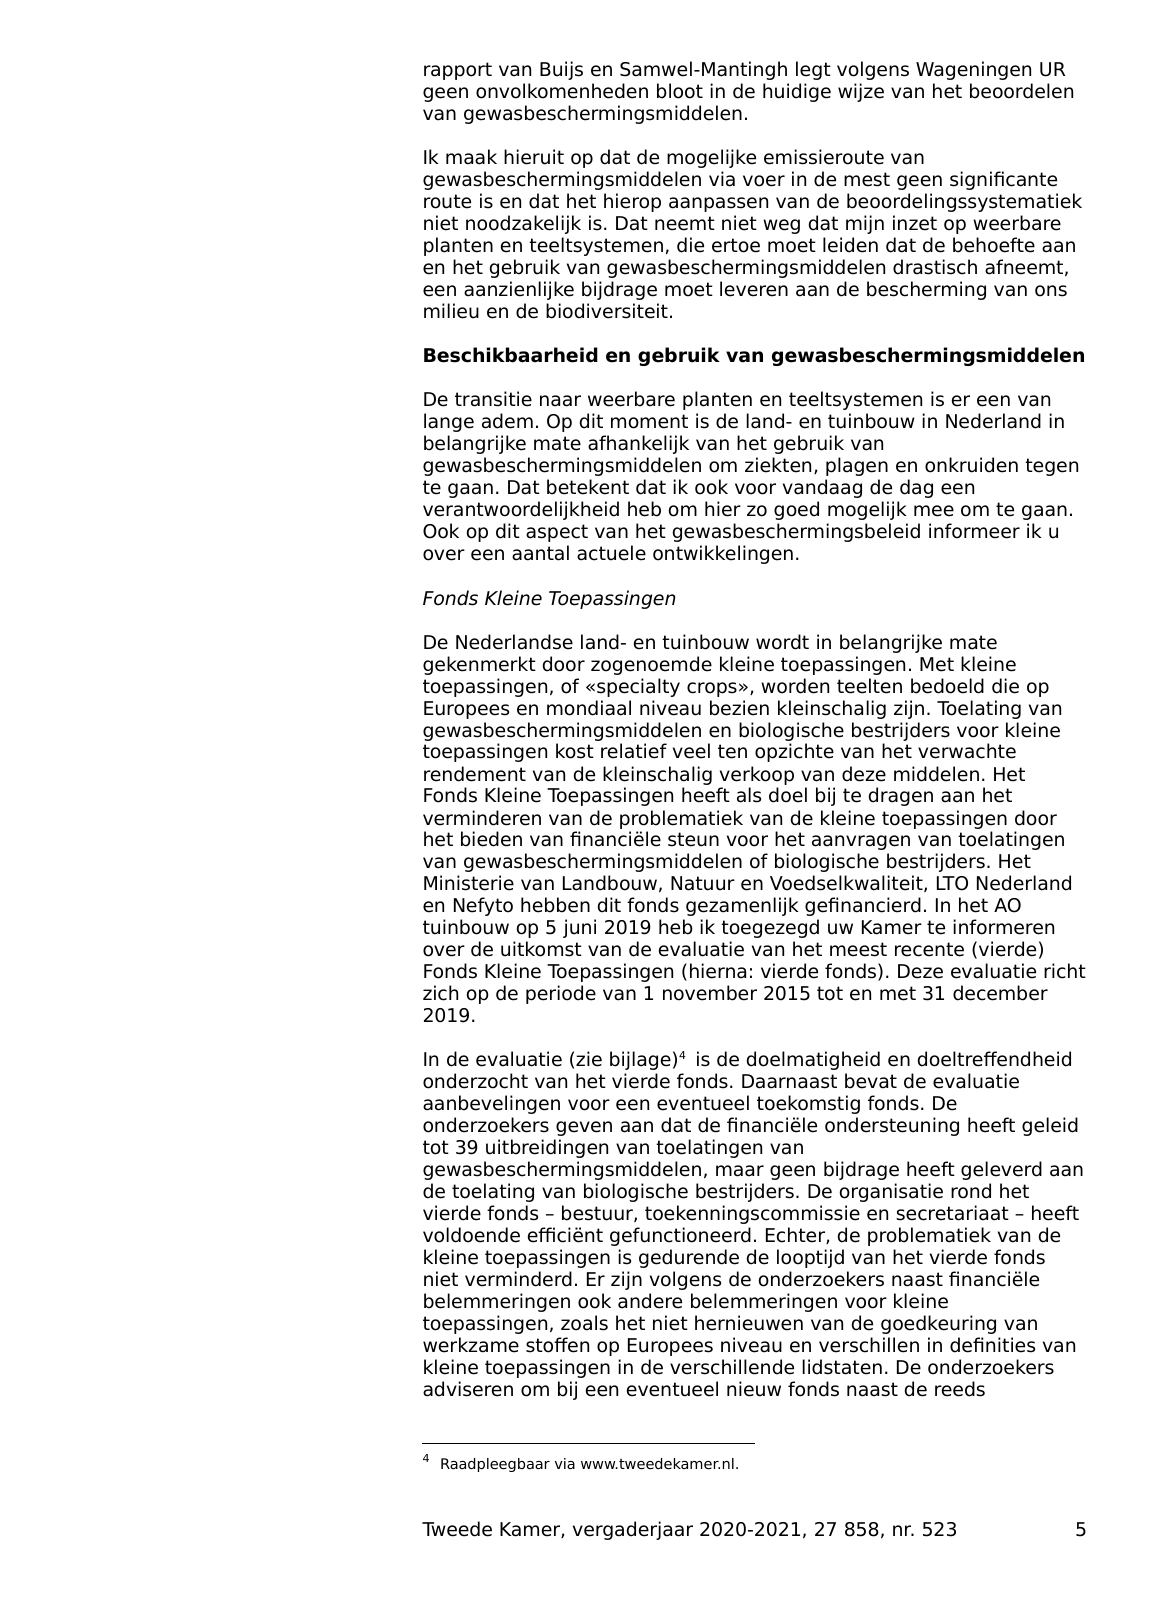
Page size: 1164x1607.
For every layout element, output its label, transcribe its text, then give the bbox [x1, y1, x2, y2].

subtitle Beschikbaarheid en gebruik van gewasbeschermingsmiddelen [422, 345, 1087, 367]
subtitle Fonds Kleine Toepassingen [422, 587, 1087, 609]
text Raadpleegbaar via www.tweedekamer.nl. [422, 1452, 1087, 1474]
text Ik maak hieruit op dat de mogelijke emissieroute van gewasbeschermingsmiddelen via voer in de mest geen significante route is en dat het hierop aanpassen van de beoordelingssystematiek niet noodzakelijk is. Dat neemt niet weg dat mijn inzet op weerbare planten en teeltsystemen, die ertoe moet leiden dat de behoefte aan en het gebruik van gewasbeschermingsmiddelen drastisch afneemt, een aanzienlijke bijdrage moet leveren aan de bescherming van ons milieu en de biodiversiteit. [422, 147, 1087, 323]
text In de evaluatie (zie bijlage) is de doelmatigheid en doeltreffendheid onderzocht van het vierde fonds. Daarnaast bevat de evaluatie aanbevelingen voor een eventueel toekomstig fonds. De onderzoekers geven aan dat de financiële ondersteuning heeft geleid tot 39 uitbreidingen van toelatingen van gewasbeschermingsmiddelen, maar geen bijdrage heeft geleverd aan de toelating van biologische bestrijders. De organisatie rond het vierde fonds – bestuur, toekenningscommissie en secretariaat – heeft voldoende efficiënt gefunctioneerd. Echter, de problematiek van de kleine toepassingen is gedurende de looptijd van het vierde fonds niet verminderd. Er zijn volgens de onderzoekers naast financiële belemmeringen ook andere belemmeringen voor kleine toepassingen, zoals het niet hernieuwen van de goedkeuring van werkzame stoffen op Europees niveau en verschillen in definities van kleine toepassingen in de verschillende lidstaten. De onderzoekers adviseren om bij een eventueel nieuw fonds naast de reeds [422, 1049, 1087, 1401]
text De transitie naar weerbare planten en teeltsystemen is er een van lange adem. Op dit moment is de land- en tuinbouw in Nederland in belangrijke mate afhankelijk van het gebruik van gewasbeschermingsmiddelen om ziekten, plagen en onkruiden tegen te gaan. Dat betekent dat ik ook voor vandaag de dag een verantwoordelijkheid heb om hier zo goed mogelijk mee om te gaan. Ook op dit aspect van het gewasbeschermingsbeleid informeer ik u over een aantal actuele ontwikkelingen. [422, 389, 1087, 565]
text rapport van Buijs en Samwel-Mantingh legt volgens Wageningen UR geen onvolkomenheden bloot in de huidige wijze van het beoordelen van gewasbeschermingsmiddelen. [422, 59, 1087, 125]
text De Nederlandse land- en tuinbouw wordt in belangrijke mate gekenmerkt door zogenoemde kleine toepassingen. Met kleine toepassingen, of «specialty crops», worden teelten bedoeld die op Europees en mondiaal niveau bezien kleinschalig zijn. Toelating van gewasbeschermingsmiddelen en biologische bestrijders voor kleine toepassingen kost relatief veel ten opzichte van het verwachte rendement van de kleinschalig verkoop van deze middelen. Het Fonds Kleine Toepassingen heeft als doel bij te dragen aan het verminderen van de problematiek van de kleine toepassingen door het bieden van financiële steun voor het aanvragen van toelatingen van gewasbeschermingsmiddelen of biologische bestrijders. Het Ministerie van Landbouw, Natuur en Voedselkwaliteit, LTO Nederland en Nefyto hebben dit fonds gezamenlijk gefinancierd. In het AO tuinbouw op 5 juni 2019 heb ik toegezegd uw Kamer te informeren over de uitkomst van de evaluatie van het meest recente (vierde) Fonds Kleine Toepassingen (hierna: vierde fonds). Deze evaluatie richt zich op de periode van 1 november 2015 tot en met 31 december 2019. [422, 632, 1087, 1027]
